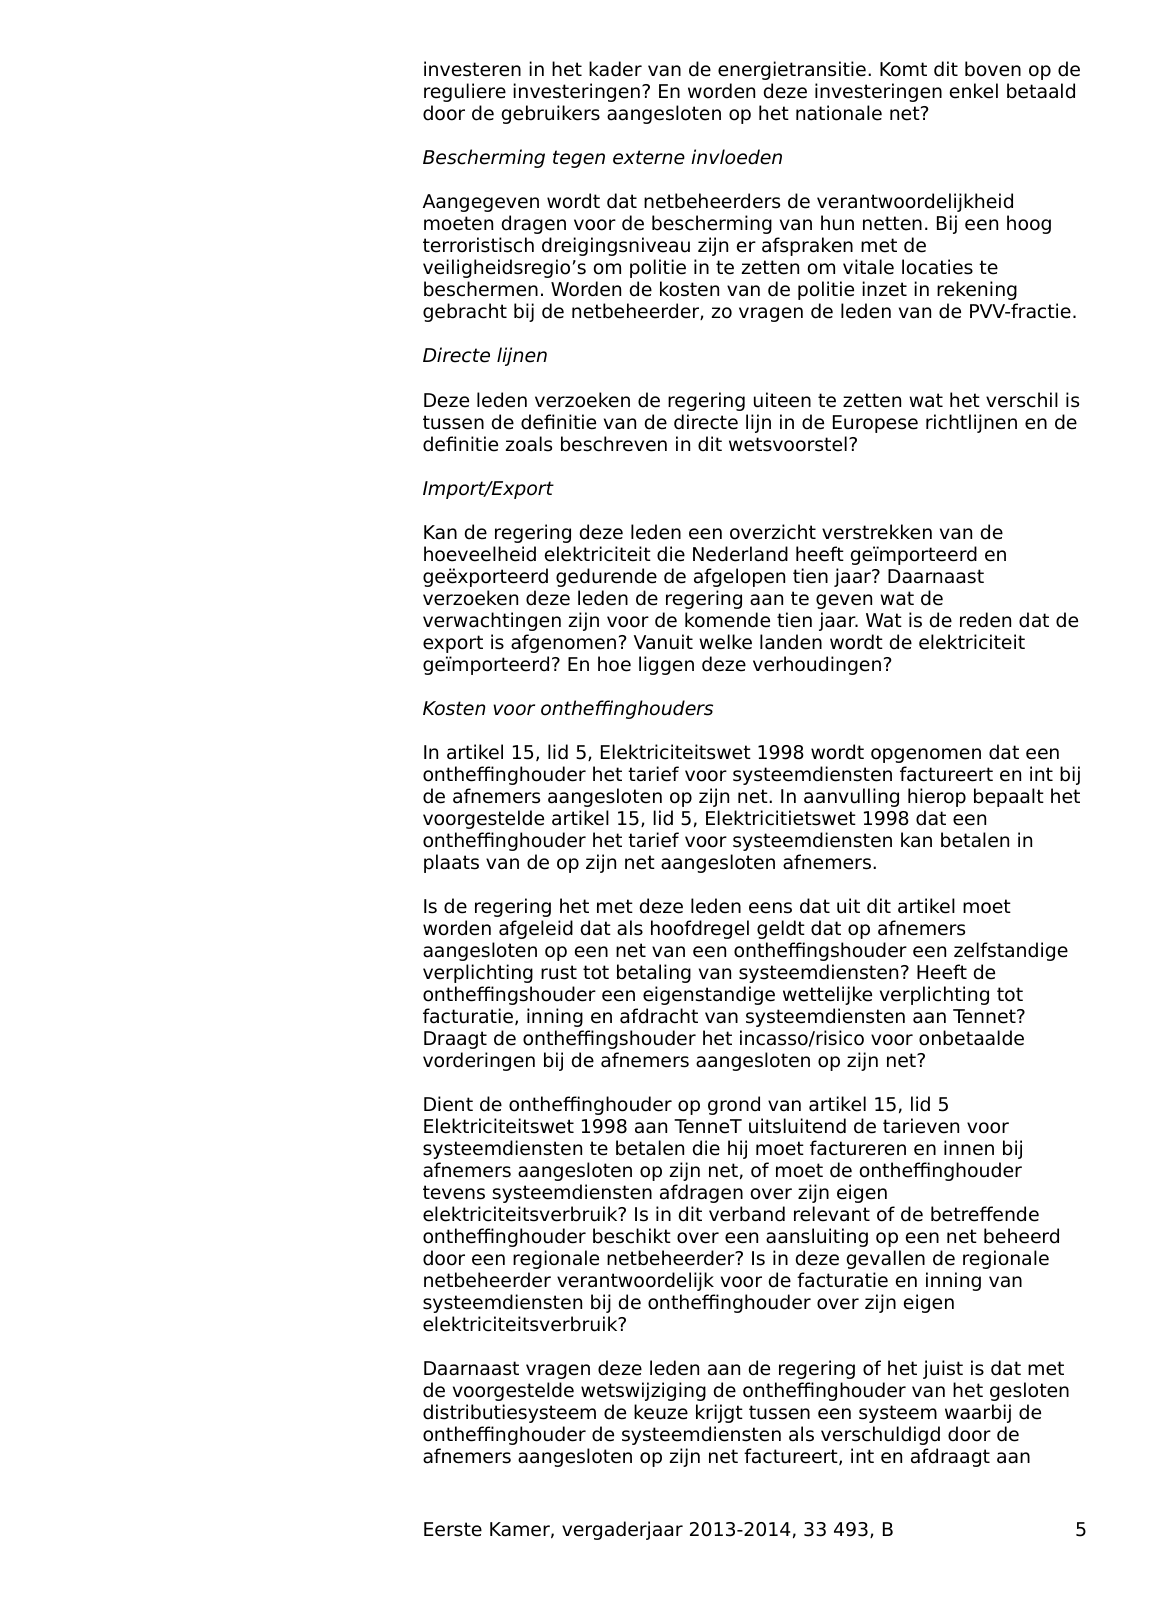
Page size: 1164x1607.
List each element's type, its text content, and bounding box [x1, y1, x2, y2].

subtitle Kosten voor ontheffinghouders [422, 698, 1087, 720]
subtitle Directe lijnen [422, 345, 1087, 367]
text Deze leden verzoeken de regering uiteen te zetten wat het verschil is tussen de definitie van de directe lijn in de Europese richtlijnen en de definitie zoals beschreven in dit wetsvoorstel? [422, 389, 1087, 456]
text Kan de regering deze leden een overzicht verstrekken van de hoeveelheid elektriciteit die Nederland heeft geïmporteerd en geëxporteerd gedurende de afgelopen tien jaar? Daarnaast verzoeken deze leden de regering aan te geven wat de verwachtingen zijn voor de komende tien jaar. Wat is de reden dat de export is afgenomen? Vanuit welke landen wordt de elektriciteit geïmporteerd? En hoe liggen deze verhoudingen? [422, 522, 1087, 676]
text Aangegeven wordt dat netbeheerders de verantwoordelijkheid moeten dragen voor de bescherming van hun netten. Bij een hoog terroristisch dreigingsniveau zijn er afspraken met de veiligheidsregio’s om politie in te zetten om vitale locaties te beschermen. Worden de kosten van de politie inzet in rekening gebracht bij de netbeheerder, zo vragen de leden van de PVV-fractie. [422, 191, 1087, 323]
subtitle Import/Export [422, 478, 1087, 500]
text investeren in het kader van de energietransitie. Komt dit boven op de reguliere investeringen? En worden deze investeringen enkel betaald door de gebruikers aangesloten op het nationale net? [422, 59, 1087, 125]
text Daarnaast vragen deze leden aan de regering of het juist is dat met de voorgestelde wetswijziging de ontheffinghouder van het gesloten distributiesysteem de keuze krijgt tussen een systeem waarbij de ontheffinghouder de systeemdiensten als verschuldigd door de afnemers aangesloten op zijn net factureert, int en afdraagt aan [422, 1358, 1087, 1468]
subtitle Bescherming tegen externe invloeden [422, 147, 1087, 169]
text In artikel 15, lid 5, Elektriciteitswet 1998 wordt opgenomen dat een ontheffinghouder het tarief voor systeemdiensten factureert en int bij de afnemers aangesloten op zijn net. In aanvulling hierop bepaalt het voorgestelde artikel 15, lid 5, Elektricitietswet 1998 dat een ontheffinghouder het tarief voor systeemdiensten kan betalen in plaats van de op zijn net aangesloten afnemers. [422, 742, 1087, 874]
text Is de regering het met deze leden eens dat uit dit artikel moet worden afgeleid dat als hoofdregel geldt dat op afnemers aangesloten op een net van een ontheffingshouder een zelfstandige verplichting rust tot betaling van systeemdiensten? Heeft de ontheffingshouder een eigenstandige wettelijke verplichting tot facturatie, inning en afdracht van systeemdiensten aan Tennet? Draagt de ontheffingshouder het incasso/risico voor onbetaalde vorderingen bij de afnemers aangesloten op zijn net? [422, 896, 1087, 1072]
text Dient de ontheffinghouder op grond van artikel 15, lid 5 Elektriciteitswet 1998 aan TenneT uitsluitend de tarieven voor systeemdiensten te betalen die hij moet factureren en innen bij afnemers aangesloten op zijn net, of moet de ontheffinghouder tevens systeemdiensten afdragen over zijn eigen elektriciteitsverbruik? Is in dit verband relevant of de betreffende ontheffinghouder beschikt over een aansluiting op een net beheerd door een regionale netbeheerder? Is in deze gevallen de regionale netbeheerder verantwoordelijk voor de facturatie en inning van systeemdiensten bij de ontheffinghouder over zijn eigen elektriciteitsverbruik? [422, 1094, 1087, 1336]
